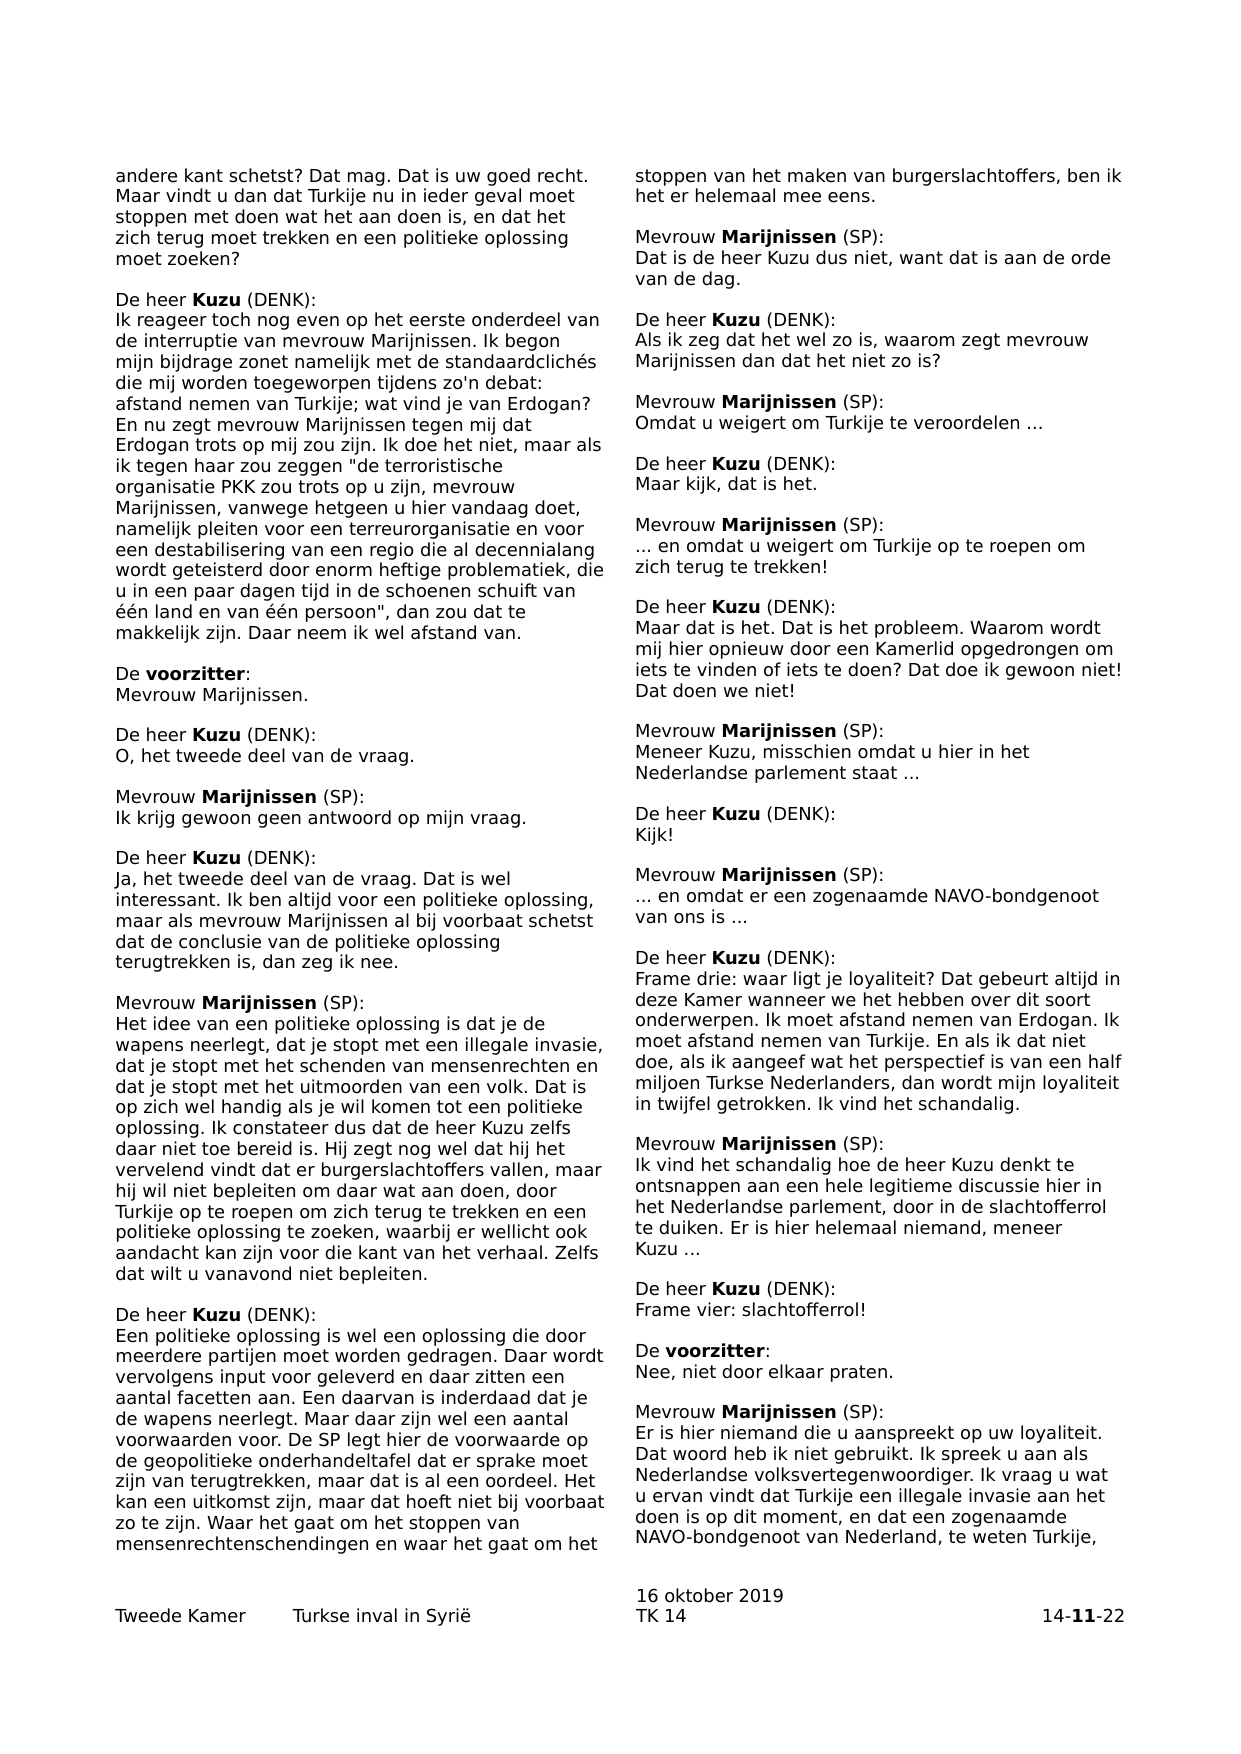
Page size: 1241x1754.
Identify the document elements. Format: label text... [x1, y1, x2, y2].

text andere kant schetst? Dat mag. Dat is uw goed recht. Maar vindt u dan dat Turkije nu in ieder geval moet stoppen met doen wat het aan doen is, en dat het zich terug moet trekken en een politieke oplossing moet zoeken? [115, 165, 605, 269]
text Ja, het tweede deel van de vraag. Dat is wel interessant. Ik ben altijd voor een politieke oplossing, maar als mevrouw Marijnissen al bij voorbaat schetst dat de conclusie van de politieke oplossing terugtrekken is, dan zeg ik nee. [115, 869, 605, 973]
text Meneer Kuzu, misschien omdat u hier in het Nederlandse parlement staat ... [635, 742, 1125, 784]
text De heer Kuzu (DENK): [115, 1305, 605, 1325]
text Mevrouw Marijnissen (SP): [115, 993, 605, 1014]
text Nee, niet door elkaar praten. [635, 1361, 1125, 1382]
text ... en omdat er een zogenaamde NAVO-bondgenoot van ons is ... [635, 886, 1125, 928]
text Ik vind het schandalig hoe de heer Kuzu denkt te ontsnappen aan een hele legitieme discussie hier in het Nederlandse parlement, door in de slachtofferrol te duiken. Er is hier helemaal niemand, meneer Kuzu ... [635, 1155, 1125, 1259]
text Maar kijk, dat is het. [635, 474, 1125, 495]
text Een politieke oplossing is wel een oplossing die door meerdere partijen moet worden gedragen. Daar wordt vervolgens input voor geleverd en daar zitten een aantal facetten aan. Een daarvan is inderdaad dat je de wapens neerlegt. Maar daar zijn wel een aantal voorwaarden voor. De SP legt hier de voorwaarde op de geopolitieke onderhandeltafel dat er sprake moet zijn van terugtrekken, maar dat is al een oordeel. Het kan een uitkomst zijn, maar dat hoeft niet bij voorbaat zo te zijn. Waar het gaat om het stoppen van mensenrechtenschendingen en waar het gaat om het [115, 1325, 605, 1554]
text Het idee van een politieke oplossing is dat je de wapens neerlegt, dat je stopt met een illegale invasie, dat je stopt met het schenden van mensenrechten en dat je stopt met het uitmoorden van een volk. Dat is op zich wel handig als je wil komen tot een politieke oplossing. Ik constateer dus dat de heer Kuzu zelfs daar niet toe bereid is. Hij zegt nog wel dat hij het vervelend vindt dat er burgerslachtoffers vallen, maar hij wil niet bepleiten om daar wat aan doen, door Turkije op te roepen om zich terug te trekken en een politieke oplossing te zoeken, waarbij er wellicht ook aandacht kan zijn voor die kant van het verhaal. Zelfs dat wilt u vanavond niet bepleiten. [115, 1014, 605, 1285]
text Mevrouw Marijnissen (SP): [635, 1402, 1125, 1423]
text ... en omdat u weigert om Turkije op te roepen om zich terug te trekken! [635, 536, 1125, 577]
text Er is hier niemand die u aanspreekt op uw loyaliteit. Dat woord heb ik niet gebruikt. Ik spreek u aan als Nederlandse volksvertegenwoordiger. Ik vraag u wat u ervan vindt dat Turkije een illegale invasie aan het doen is op dit moment, en dat een zogenaamde NAVO-bondgenoot van Nederland, te weten Turkije, [635, 1423, 1125, 1548]
text Mevrouw Marijnissen (SP): [115, 787, 605, 807]
text Omdat u weigert om Turkije te veroordelen ... [635, 412, 1125, 433]
text De voorzitter: [635, 1341, 1125, 1361]
text Mevrouw Marijnissen (SP): [635, 865, 1125, 886]
text De heer Kuzu (DENK): [635, 804, 1125, 824]
text Mevrouw Marijnissen. [115, 684, 605, 705]
text De heer Kuzu (DENK): [635, 948, 1125, 968]
text O, het tweede deel van de vraag. [115, 746, 605, 767]
text Mevrouw Marijnissen (SP): [635, 1134, 1125, 1155]
text De heer Kuzu (DENK): [115, 289, 605, 310]
text De voorzitter: [115, 663, 605, 684]
text Kijk! [635, 824, 1125, 845]
text Als ik zeg dat het wel zo is, waarom zegt mevrouw Marijnissen dan dat het niet zo is? [635, 330, 1125, 372]
text De heer Kuzu (DENK): [635, 597, 1125, 618]
text Ik krijg gewoon geen antwoord op mijn vraag. [115, 807, 605, 828]
text De heer Kuzu (DENK): [635, 1279, 1125, 1300]
text Maar dat is het. Dat is het probleem. Waarom wordt mij hier opnieuw door een Kamerlid opgedrongen om iets te vinden of iets te doen? Dat doe ik gewoon niet! Dat doen we niet! [635, 618, 1125, 701]
text Mevrouw Marijnissen (SP): [635, 515, 1125, 536]
text Ik reageer toch nog even op het eerste onderdeel van de interruptie van mevrouw Marijnissen. Ik begon mijn bijdrage zonet namelijk met de standaardclichés die mij worden toegeworpen tijdens zo'n debat: afstand nemen van Turkije; wat vind je van Erdogan? En nu zegt mevrouw Marijnissen tegen mij dat Erdogan trots op mij zou zijn. Ik doe het niet, maar als ik tegen haar zou zeggen "de terroristische organisatie PKK zou trots op u zijn, mevrouw Marijnissen, vanwege hetgeen u hier vandaag doet, namelijk pleiten voor een terreurorganisatie en voor een destabilisering van een regio die al decennialang wordt geteisterd door enorm heftige problematiek, die u in een paar dagen tijd in de schoenen schuift van één land en van één persoon", dan zou dat te makkelijk zijn. Daar neem ik wel afstand van. [115, 310, 605, 643]
text stoppen van het maken van burgerslachtoffers, ben ik het er helemaal mee eens. [635, 165, 1125, 207]
text Mevrouw Marijnissen (SP): [635, 227, 1125, 248]
text De heer Kuzu (DENK): [115, 848, 605, 869]
text Dat is de heer Kuzu dus niet, want dat is aan de orde van de dag. [635, 248, 1125, 289]
text De heer Kuzu (DENK): [635, 453, 1125, 474]
text Mevrouw Marijnissen (SP): [635, 392, 1125, 412]
text Frame vier: slachtofferrol! [635, 1300, 1125, 1321]
text De heer Kuzu (DENK): [115, 725, 605, 746]
text De heer Kuzu (DENK): [635, 309, 1125, 330]
text Mevrouw Marijnissen (SP): [635, 721, 1125, 742]
text Frame drie: waar ligt je loyaliteit? Dat gebeurt altijd in deze Kamer wanneer we het hebben over dit soort onderwerpen. Ik moet afstand nemen van Erdogan. Ik moet afstand nemen van Turkije. En als ik dat niet doe, als ik aangeef wat het perspectief is van een half miljoen Turkse Nederlanders, dan wordt mijn loyaliteit in twijfel getrokken. Ik vind het schandalig. [635, 968, 1125, 1114]
